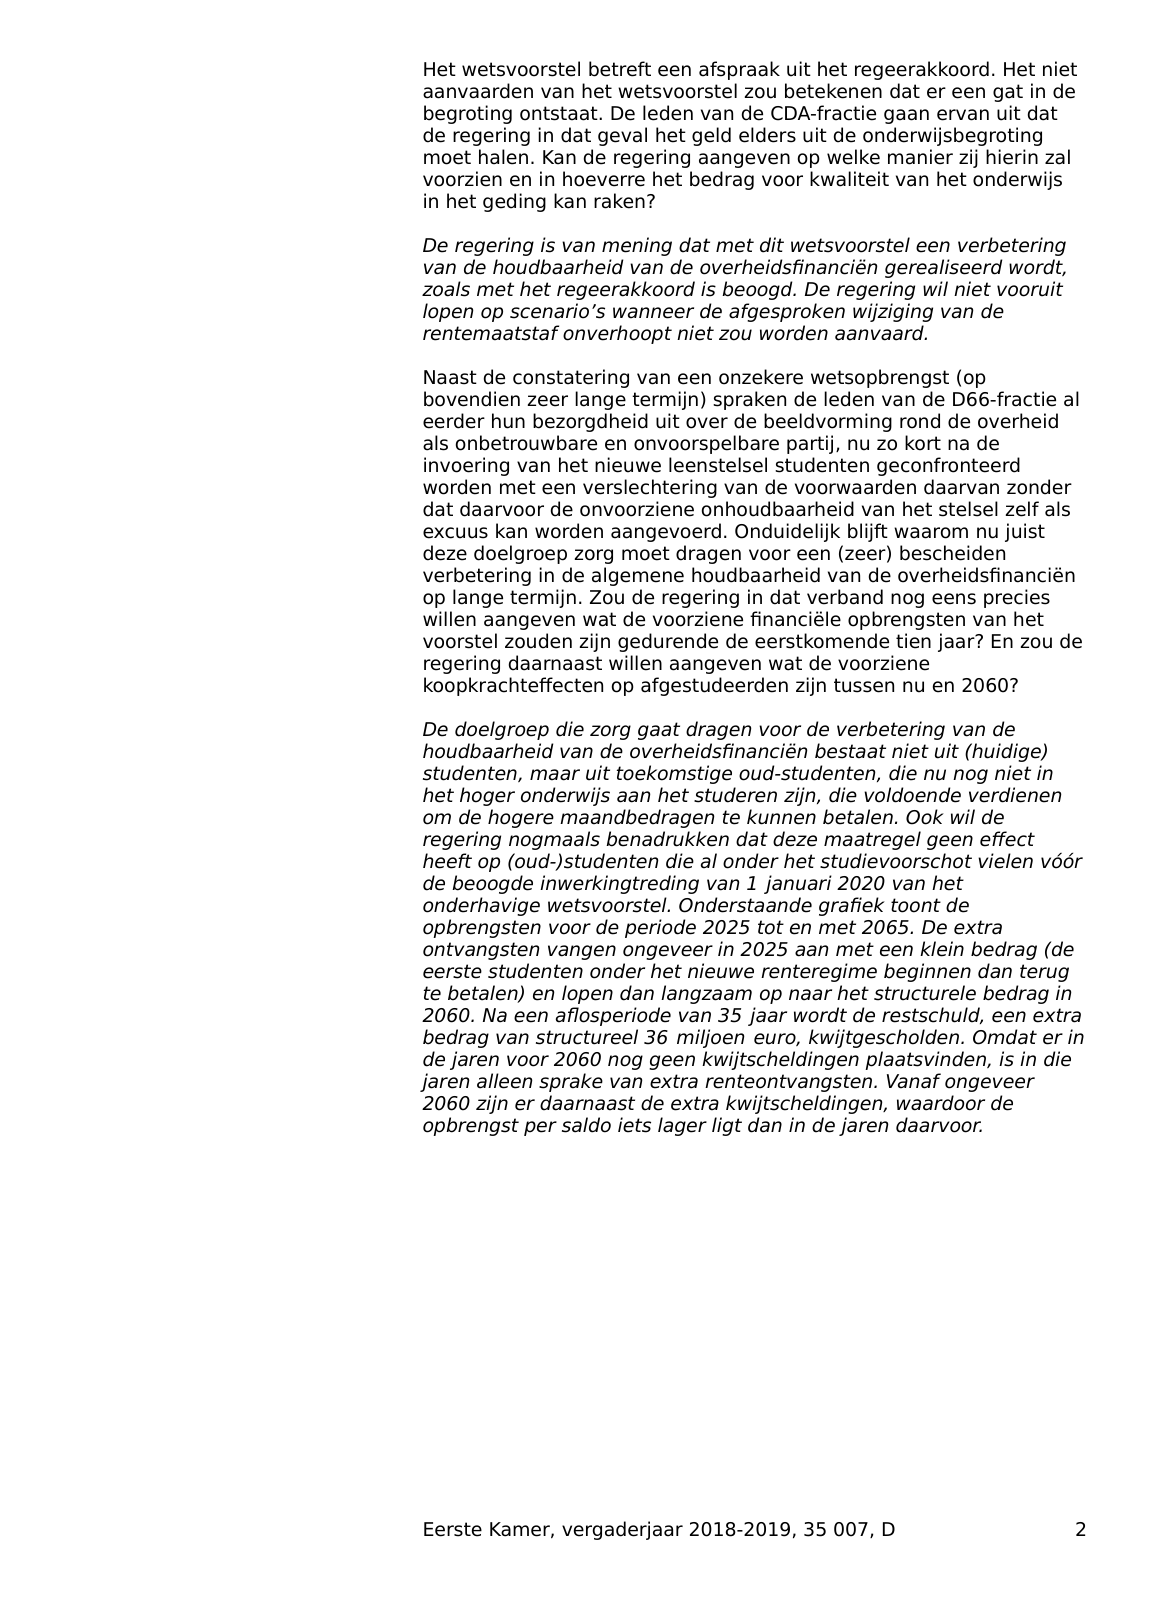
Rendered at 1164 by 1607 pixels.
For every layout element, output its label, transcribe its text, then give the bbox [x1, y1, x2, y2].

text Naast de constatering van een onzekere wetsopbrengst (op bovendien zeer lange termijn) spraken de leden van de D66-fractie al eerder hun bezorgdheid uit over de beeldvorming rond de overheid als onbetrouwbare en onvoorspelbare partij, nu zo kort na de invoering van het nieuwe leenstelsel studenten geconfronteerd worden met een verslechtering van de voorwaarden daarvan zonder dat daarvoor de onvoorziene onhoudbaarheid van het stelsel zelf als excuus kan worden aangevoerd. Onduidelijk blijft waarom nu juist deze doelgroep zorg moet dragen voor een (zeer) bescheiden verbetering in de algemene houdbaarheid van de overheidsfinanciën op lange termijn. Zou de regering in dat verband nog eens precies willen aangeven wat de voorziene financiële opbrengsten van het voorstel zouden zijn gedurende de eerstkomende tien jaar? En zou de regering daarnaast willen aangeven wat de voorziene koopkrachteffecten op afgestudeerden zijn tussen nu en 2060? [422, 367, 1087, 697]
text Het wetsvoorstel betreft een afspraak uit het regeerakkoord. Het niet aanvaarden van het wetsvoorstel zou betekenen dat er een gat in de begroting ontstaat. De leden van de CDA-fractie gaan ervan uit dat de regering in dat geval het geld elders uit de onderwijsbegroting moet halen. Kan de regering aangeven op welke manier zij hierin zal voorzien en in hoeverre het bedrag voor kwaliteit van het onderwijs in het geding kan raken? [422, 59, 1087, 213]
text De regering is van mening dat met dit wetsvoorstel een verbetering van de houdbaarheid van de overheidsfinanciën gerealiseerd wordt, zoals met het regeerakkoord is beoogd. De regering wil niet vooruit lopen op scenario’s wanneer de afgesproken wijziging van de rentemaatstaf onverhoopt niet zou worden aanvaard. [422, 235, 1087, 345]
text De doelgroep die zorg gaat dragen voor de verbetering van de houdbaarheid van de overheidsfinanciën bestaat niet uit (huidige) studenten, maar uit toekomstige oud-studenten, die nu nog niet in het hoger onderwijs aan het studeren zijn, die voldoende verdienen om de hogere maandbedragen te kunnen betalen. Ook wil de regering nogmaals benadrukken dat deze maatregel geen effect heeft op (oud-)studenten die al onder het studievoorschot vielen vóór de beoogde inwerkingtreding van 1 januari 2020 van het onderhavige wetsvoorstel. Onderstaande grafiek toont de opbrengsten voor de periode 2025 tot en met 2065. De extra ontvangsten vangen ongeveer in 2025 aan met een klein bedrag (de eerste studenten onder het nieuwe renteregime beginnen dan terug te betalen) en lopen dan langzaam op naar het structurele bedrag in 2060. Na een aflosperiode van 35 jaar wordt de restschuld, een extra bedrag van structureel 36 miljoen euro, kwijtgescholden. Omdat er in de jaren voor 2060 nog geen kwijtscheldingen plaatsvinden, is in die jaren alleen sprake van extra renteontvangsten. Vanaf ongeveer 2060 zijn er daarnaast de extra kwijtscheldingen, waardoor de opbrengst per saldo iets lager ligt dan in de jaren daarvoor. [422, 719, 1087, 1137]
